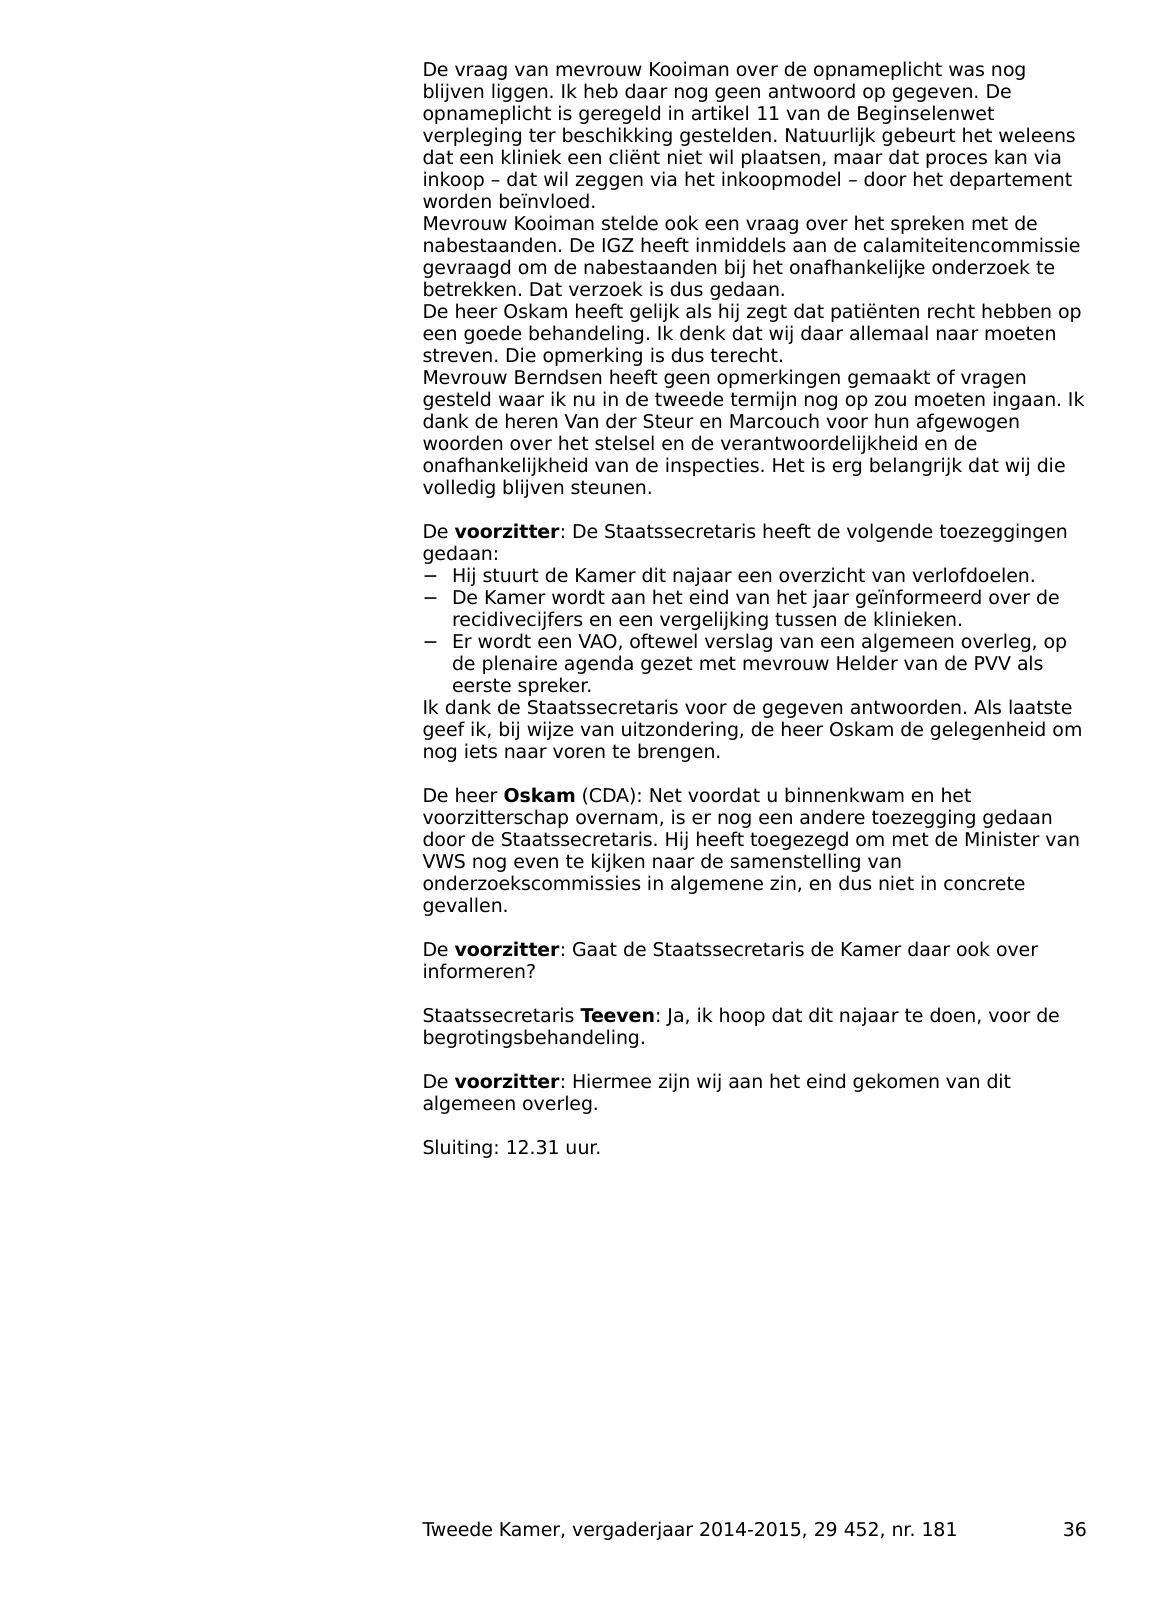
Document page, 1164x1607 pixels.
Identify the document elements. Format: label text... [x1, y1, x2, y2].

text De heer Oskam (CDA): Net voordat u binnenkwam en het voorzitterschap overnam, is er nog een andere toezegging gedaan door de Staatssecretaris. Hij heeft toegezegd om met de Minister van VWS nog even te kijken naar de samenstelling van onderzoekscommissies in algemene zin, en dus niet in concrete gevallen. [422, 785, 1087, 917]
text Sluiting: 12.31 uur. [422, 1137, 1087, 1159]
text De voorzitter: De Staatssecretaris heeft de volgende toezeggingen gedaan: [422, 521, 1087, 565]
text De vraag van mevrouw Kooiman over de opnameplicht was nog blijven liggen. Ik heb daar nog geen antwoord op gegeven. De opnameplicht is geregeld in artikel 11 van de Beginselenwet verpleging ter beschikking gestelden. Natuurlijk gebeurt het weleens dat een kliniek een cliënt niet wil plaatsen, maar dat proces kan via inkoop – dat wil zeggen via het inkoopmodel – door het departement worden beïnvloed. [422, 59, 1087, 213]
text − Hij stuurt de Kamer dit najaar een overzicht van verlofdoelen. [422, 565, 1087, 587]
text − De Kamer wordt aan het eind van het jaar geïnformeerd over de recidivecijfers en een vergelijking tussen de klinieken. [422, 587, 1087, 631]
text Mevrouw Kooiman stelde ook een vraag over het spreken met de nabestaanden. De IGZ heeft inmiddels aan de calamiteitencommissie gevraagd om de nabestaanden bij het onafhankelijke onderzoek te betrekken. Dat verzoek is dus gedaan. [422, 213, 1087, 301]
text − Er wordt een VAO, oftewel verslag van een algemeen overleg, op de plenaire agenda gezet met mevrouw Helder van de PVV als eerste spreker. [422, 631, 1087, 697]
text De voorzitter: Hiermee zijn wij aan het eind gekomen van dit algemeen overleg. [422, 1071, 1087, 1115]
text Staatssecretaris Teeven: Ja, ik hoop dat dit najaar te doen, voor de begrotingsbehandeling. [422, 1005, 1087, 1049]
text De voorzitter: Gaat de Staatssecretaris de Kamer daar ook over informeren? [422, 939, 1087, 983]
text Mevrouw Berndsen heeft geen opmerkingen gemaakt of vragen gesteld waar ik nu in de tweede termijn nog op zou moeten ingaan. Ik dank de heren Van der Steur en Marcouch voor hun afgewogen woorden over het stelsel en de verantwoordelijkheid en de onafhankelijkheid van de inspecties. Het is erg belangrijk dat wij die volledig blijven steunen. [422, 367, 1087, 499]
text De heer Oskam heeft gelijk als hij zegt dat patiënten recht hebben op een goede behandeling. Ik denk dat wij daar allemaal naar moeten streven. Die opmerking is dus terecht. [422, 301, 1087, 367]
text Ik dank de Staatssecretaris voor de gegeven antwoorden. Als laatste geef ik, bij wijze van uitzondering, de heer Oskam de gelegenheid om nog iets naar voren te brengen. [422, 697, 1087, 763]
